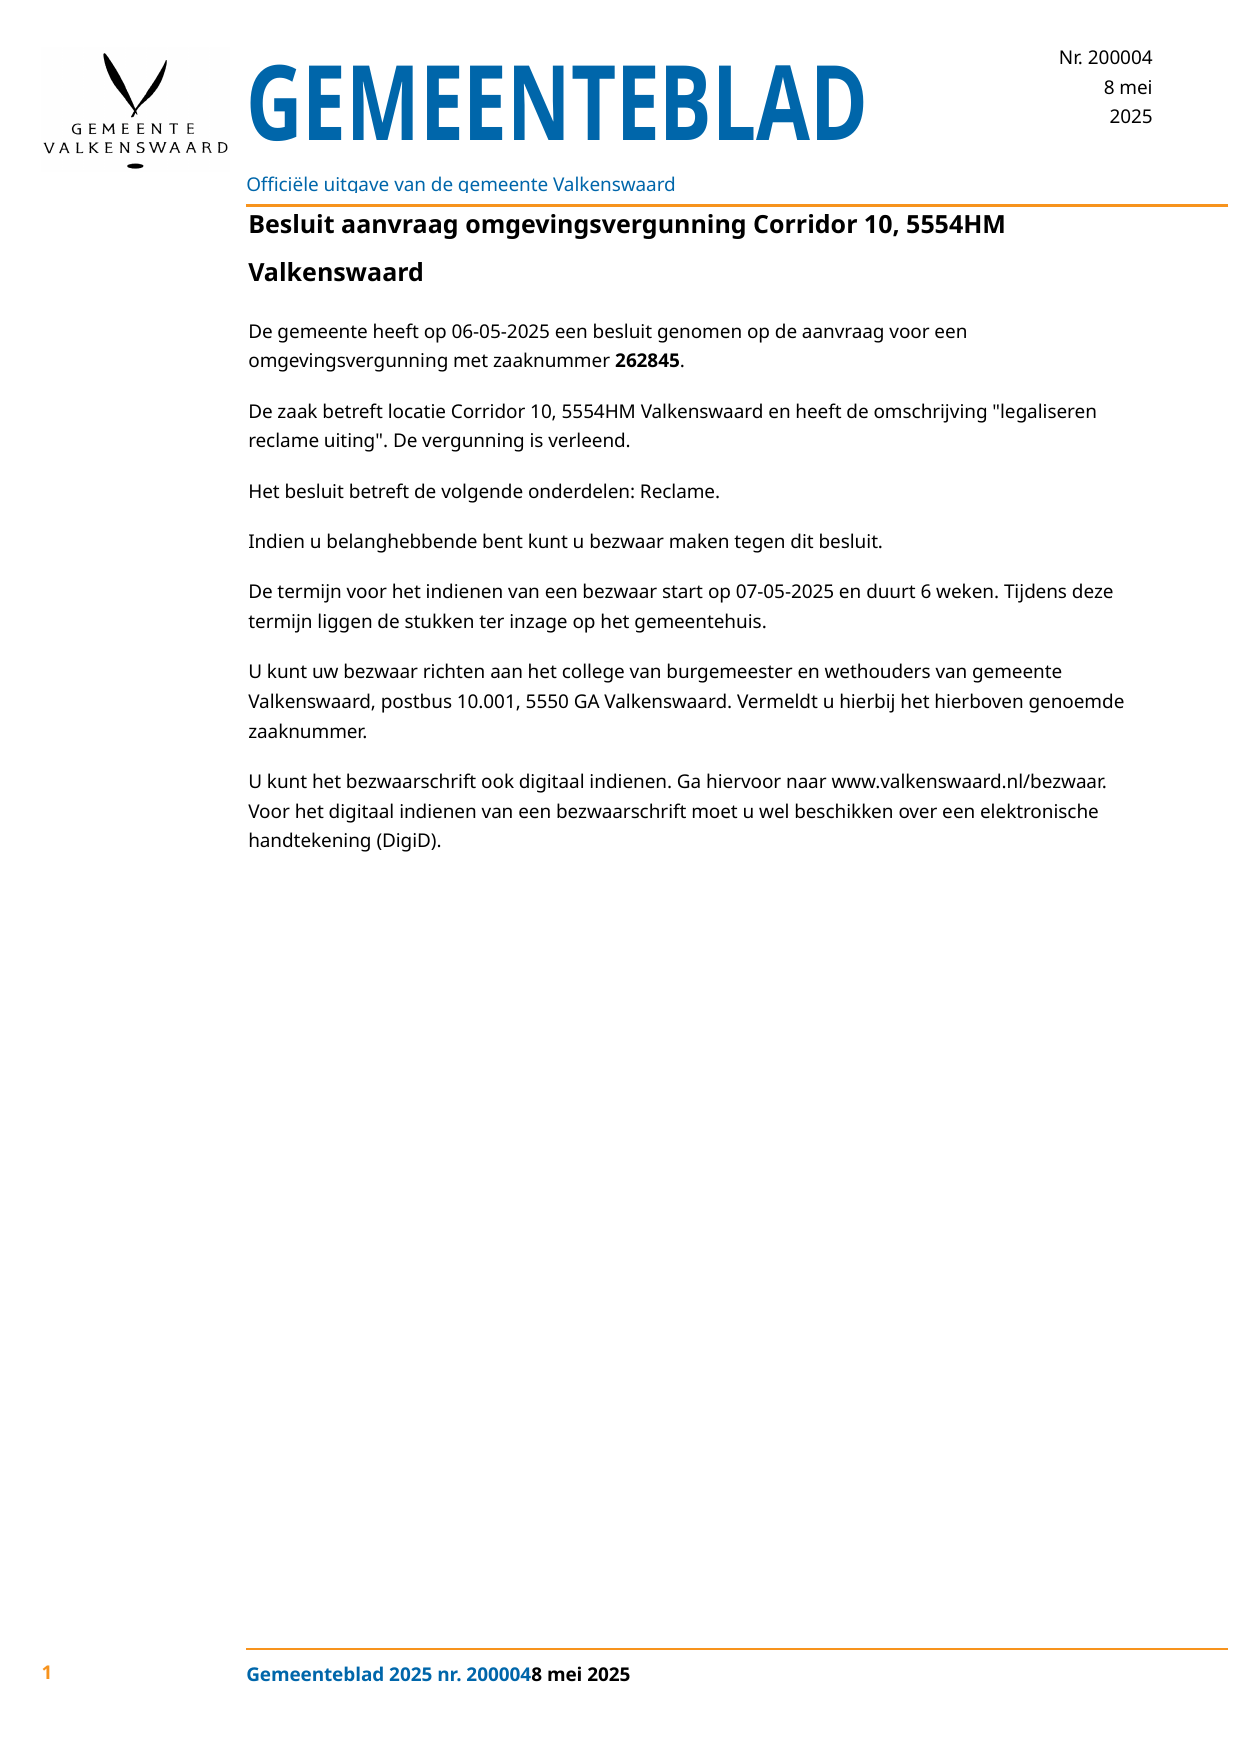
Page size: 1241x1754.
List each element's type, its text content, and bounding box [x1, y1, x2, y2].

text U kunt uw bezwaar richten aan het college van burgemeester en wethouders van gemeente Valkenswaard, postbus 10.001, 5550 GA Valkenswaard. Vermeldt u hierbij het hierboven genoemde zaaknummer. [248, 659, 1152, 744]
text Indien u belanghebbende bent kunt u bezwaar maken tegen dit besluit. [248, 528, 1152, 554]
text De termijn voor het indienen van een bezwaar start op 07-05-2025 en duurt 6 weken. Tijdens deze termijn liggen de stukken ter inzage op het gemeentehuis. [248, 579, 1152, 634]
picture [41, 47, 231, 172]
text De zaak betreft locatie Corridor 10, 5554HM Valkenswaard en heeft de omschrijving "legaliseren reclame uiting". De vergunning is verleend. [248, 398, 1152, 453]
text Het besluit betreft de volgende onderdelen: Reclame. [248, 478, 1152, 504]
text Besluit aanvraag omgevingsvergunning Corridor 10, 5554HM Valkenswaard [248, 207, 1152, 288]
text U kunt het bezwaarschrift ook digitaal indienen. Ga hiervoor naar www.valkenswaard.nl/bezwaar. Voor het digitaal indienen van een bezwaarschrift moet u wel beschikken over een elektronische handtekening (DigiD). [248, 768, 1152, 853]
text De gemeente heeft op 06-05-2025 een besluit genomen op de aanvraag voor een omgevingsvergunning met zaaknummer 262845. [248, 318, 1152, 373]
